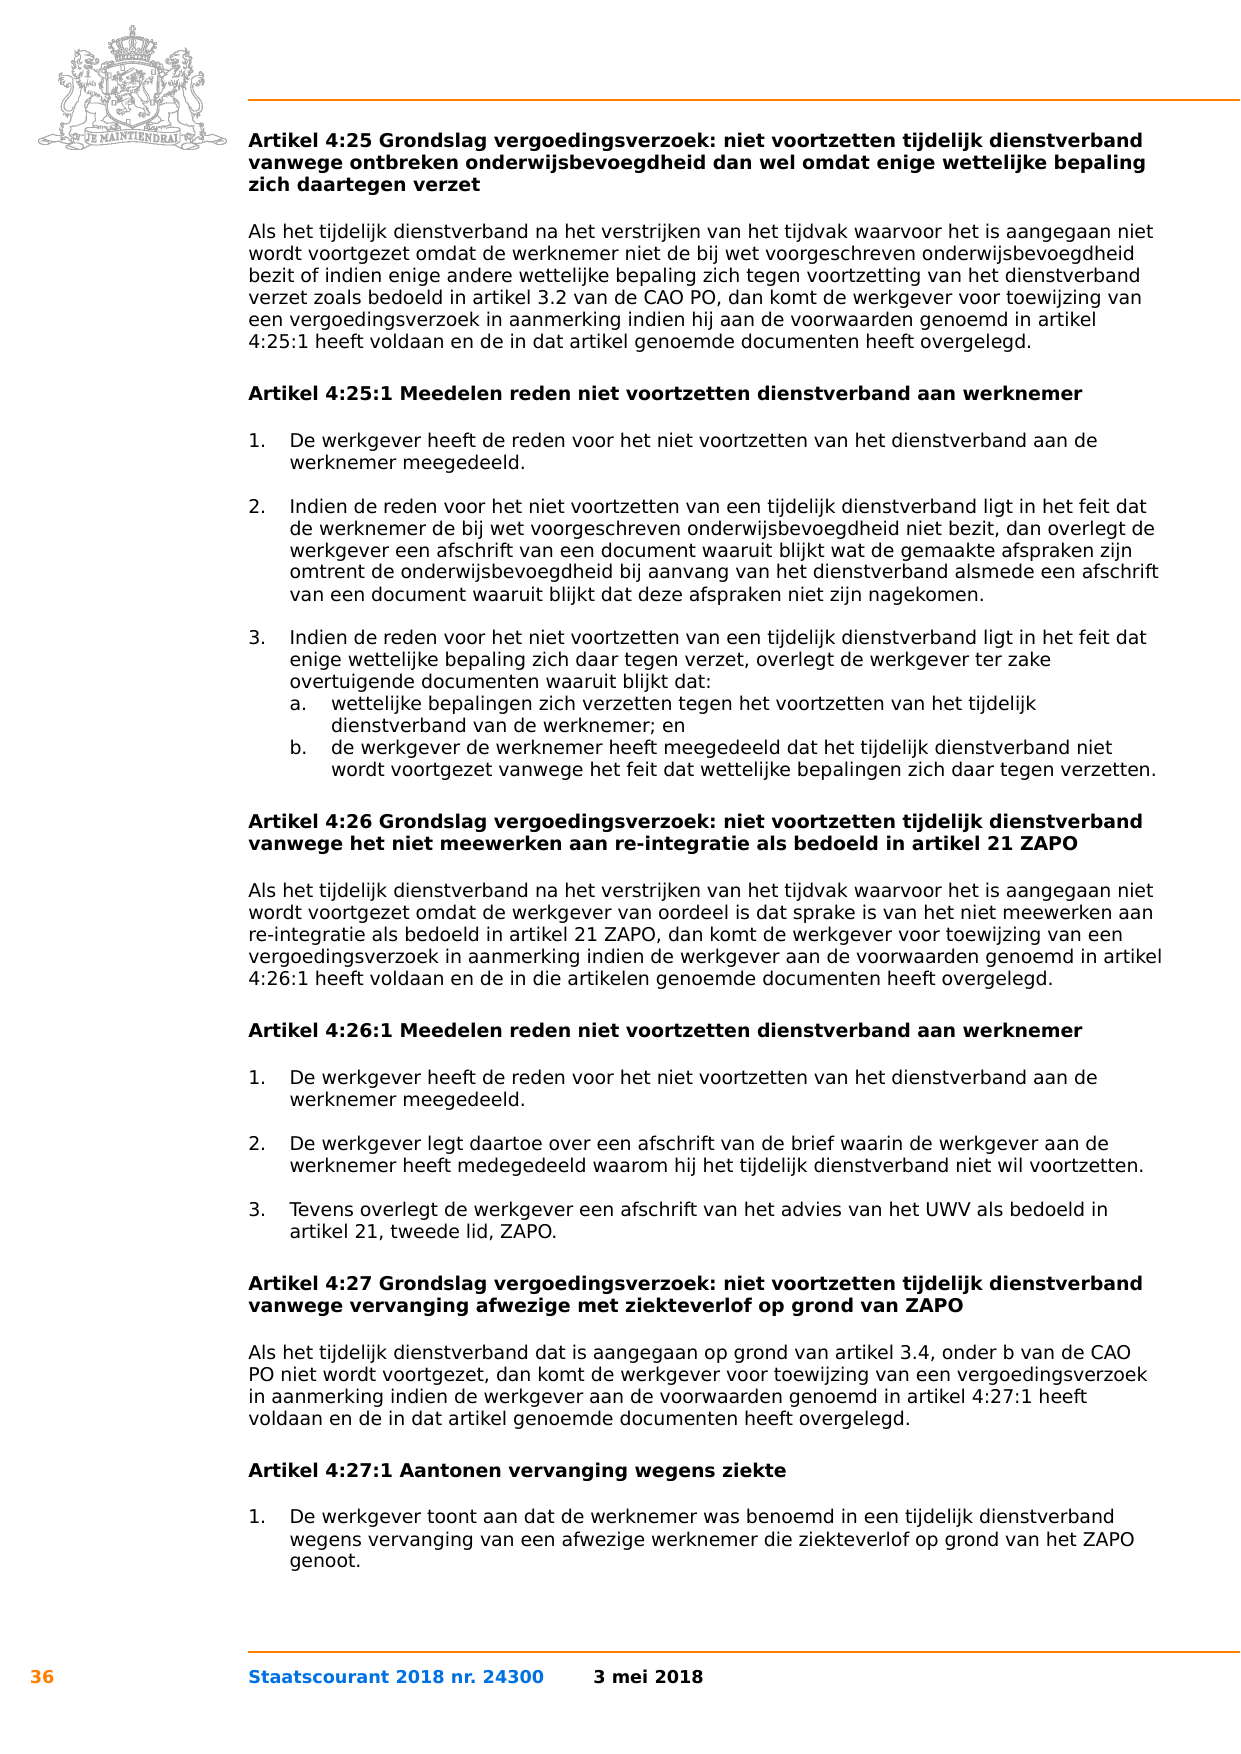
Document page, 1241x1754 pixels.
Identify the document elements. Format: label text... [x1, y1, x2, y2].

text 2. Indien de reden voor het niet voortzetten van een tijdelijk dienstverband ligt in het feit dat de werknemer de bij wet voorgeschreven onderwijsbevoegdheid niet bezit, dan overlegt de werkgever een afschrift van een document waaruit blijkt wat de gemaakte afspraken zijn omtrent de onderwijsbevoegdheid bij aanvang van het dienstverband alsmede een afschrift van een document waaruit blijkt dat deze afspraken niet zijn nagekomen. [248, 496, 1163, 605]
text 2. De werkgever legt daartoe over een afschrift van de brief waarin de werkgever aan de werknemer heeft medegedeeld waarom hij het tijdelijk dienstverband niet wil voortzetten. [248, 1133, 1163, 1177]
picture [38, 25, 227, 150]
text 3. Tevens overlegt de werkgever een afschrift van het advies van het UWV als bedoeld in artikel 21, tweede lid, ZAPO. [248, 1199, 1163, 1243]
subtitle Artikel 4:25 Grondslag vergoedingsverzoek: niet voortzetten tijdelijk dienstverband vanwege ontbreken onderwijsbevoegdheid dan wel omdat enige wettelijke bepaling zich daartegen verzet [248, 130, 1163, 196]
subtitle Artikel 4:27:1 Aantonen vervanging wegens ziekte [248, 1459, 1163, 1481]
subtitle Artikel 4:26:1 Meedelen reden niet voortzetten dienstverband aan werknemer [248, 1020, 1163, 1042]
text 1. De werkgever heeft de reden voor het niet voortzetten van het dienstverband aan de werknemer meegedeeld. [248, 430, 1163, 474]
subtitle Artikel 4:26 Grondslag vergoedingsverzoek: niet voortzetten tijdelijk dienstverband vanwege het niet meewerken aan re-integratie als bedoeld in artikel 21 ZAPO [248, 811, 1163, 855]
text 1. De werkgever heeft de reden voor het niet voortzetten van het dienstverband aan de werknemer meegedeeld. [248, 1067, 1163, 1111]
text b. de werkgever de werknemer heeft meegedeeld dat het tijdelijk dienstverband niet wordt voortgezet vanwege het feit dat wettelijke bepalingen zich daar tegen verzetten. [289, 737, 1163, 781]
text Als het tijdelijk dienstverband na het verstrijken van het tijdvak waarvoor het is aangegaan niet wordt voortgezet omdat de werkgever van oordeel is dat sprake is van het niet meewerken aan re-integratie als bedoeld in artikel 21 ZAPO, dan komt de werkgever voor toewijzing van een vergoedingsverzoek in aanmerking indien de werkgever aan de voorwaarden genoemd in artikel 4:26:1 heeft voldaan en de in die artikelen genoemde documenten heeft overgelegd. [248, 880, 1163, 990]
subtitle Artikel 4:27 Grondslag vergoedingsverzoek: niet voortzetten tijdelijk dienstverband vanwege vervanging afwezige met ziekteverlof op grond van ZAPO [248, 1273, 1163, 1317]
text Als het tijdelijk dienstverband na het verstrijken van het tijdvak waarvoor het is aangegaan niet wordt voortgezet omdat de werknemer niet de bij wet voorgeschreven onderwijsbevoegdheid bezit of indien enige andere wettelijke bepaling zich tegen voortzetting van het dienstverband verzet zoals bedoeld in artikel 3.2 van de CAO PO, dan komt de werkgever voor toewijzing van een vergoedingsverzoek in aanmerking indien hij aan de voorwaarden genoemd in artikel 4:25:1 heeft voldaan en de in dat artikel genoemde documenten heeft overgelegd. [248, 221, 1163, 353]
text 1. De werkgever toont aan dat de werknemer was benoemd in een tijdelijk dienstverband wegens vervanging van een afwezige werknemer die ziekteverlof op grond van het ZAPO genoot. [248, 1506, 1163, 1572]
text 3. Indien de reden voor het niet voortzetten van een tijdelijk dienstverband ligt in het feit dat enige wettelijke bepaling zich daar tegen verzet, overlegt de werkgever ter zake overtuigende documenten waaruit blijkt dat: [248, 627, 1163, 693]
text a. wettelijke bepalingen zich verzetten tegen het voortzetten van het tijdelijk dienstverband van de werknemer; en [289, 693, 1163, 737]
text Als het tijdelijk dienstverband dat is aangegaan op grond van artikel 3.4, onder b van de CAO PO niet wordt voortgezet, dan komt de werkgever voor toewijzing van een vergoedingsverzoek in aanmerking indien de werkgever aan de voorwaarden genoemd in artikel 4:27:1 heeft voldaan en de in dat artikel genoemde documenten heeft overgelegd. [248, 1342, 1163, 1429]
subtitle Artikel 4:25:1 Meedelen reden niet voortzetten dienstverband aan werknemer [248, 383, 1163, 405]
